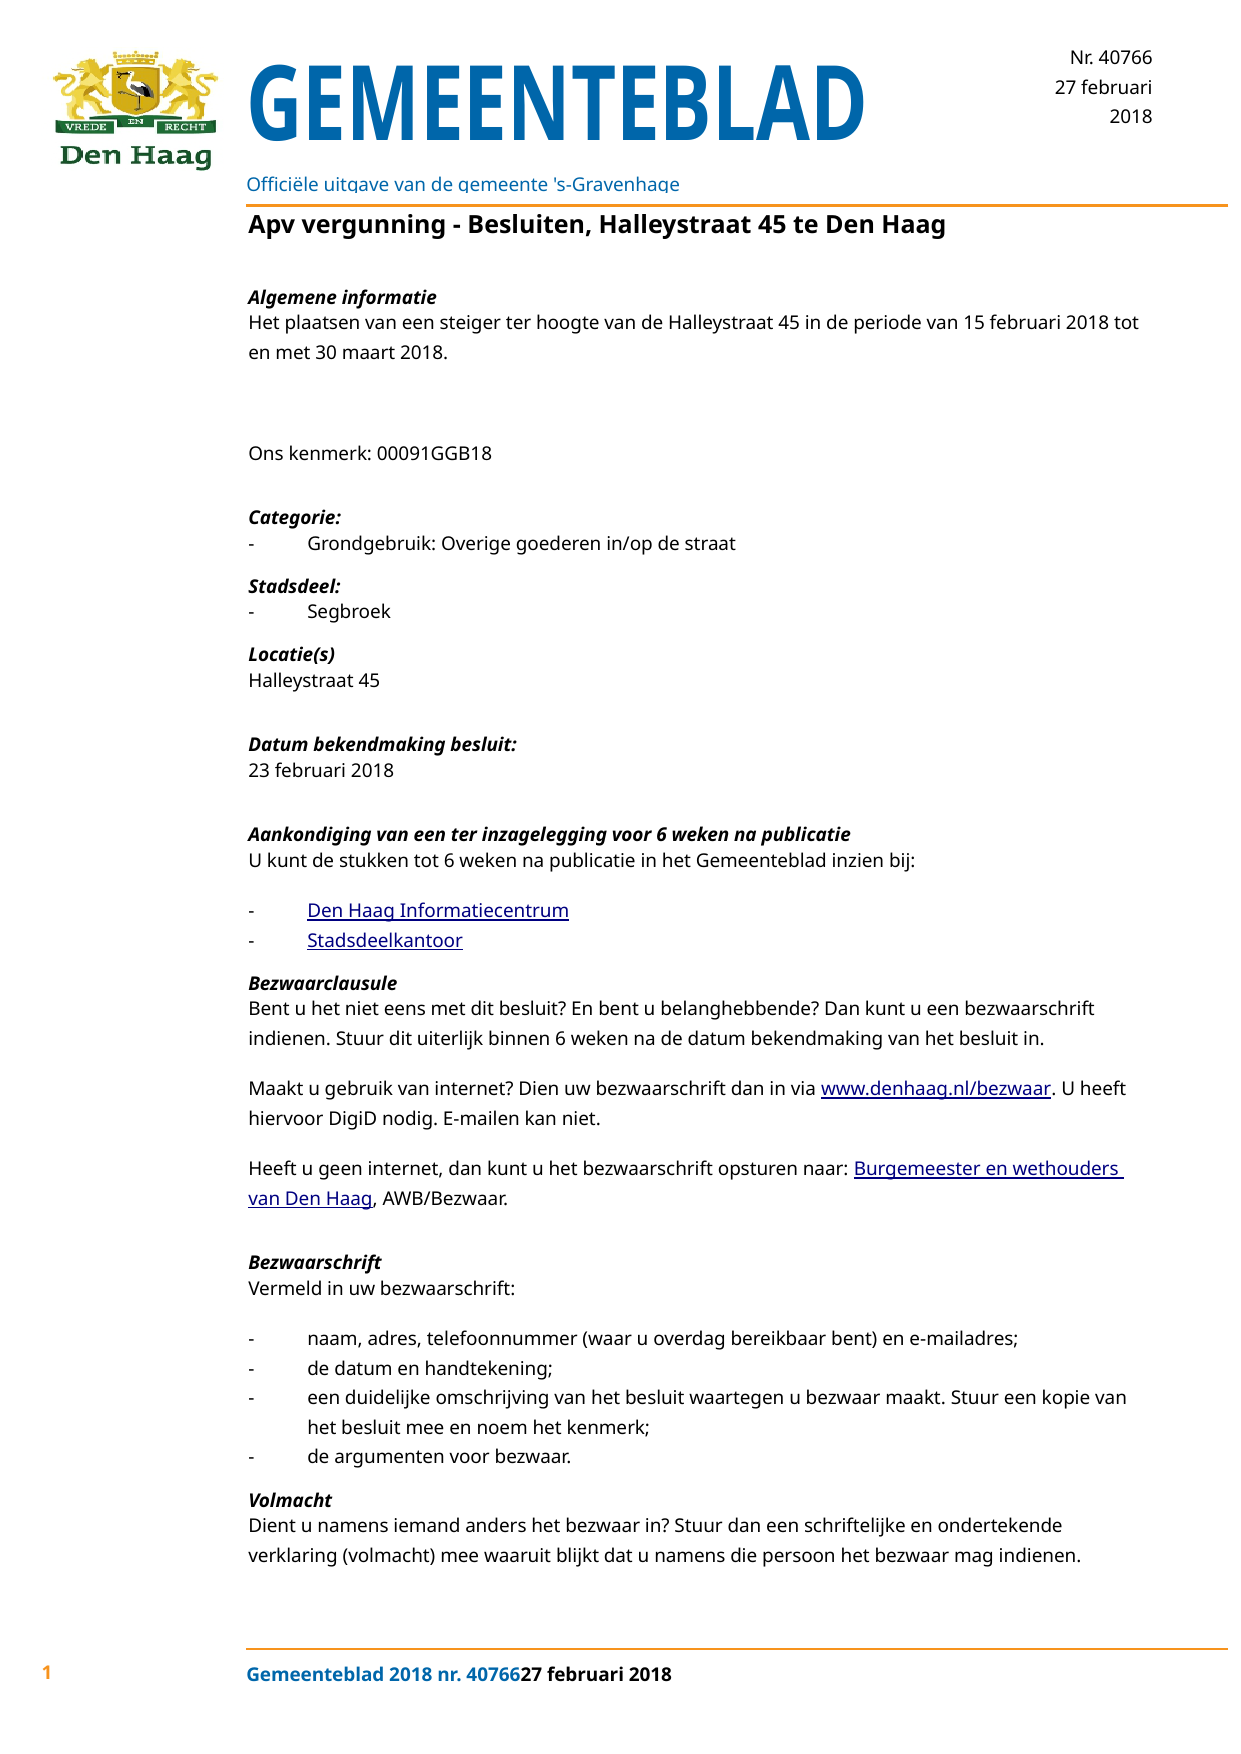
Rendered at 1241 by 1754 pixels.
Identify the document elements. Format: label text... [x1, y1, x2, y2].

list naam, adres, telefoonnummer (waar u overdag bereikbaar bent) en e-mailadres; [248, 1325, 1152, 1351]
text Halleystraat 45 [248, 667, 1152, 693]
text Stadsdeel: [248, 573, 1152, 598]
list de datum en handtekening; [248, 1355, 1152, 1381]
text Aankondiging van een ter inzagelegging voor 6 weken na publicatie [248, 821, 1152, 847]
list Segbroek [248, 598, 1152, 624]
text Maakt u gebruik van internet? Dien uw bezwaarschrift dan in via www.denhaag.nl/bezwaar. U heeft hiervoor DigiD nodig. E-mailen kan niet. [248, 1076, 1152, 1131]
picture [41, 47, 231, 172]
text Het plaatsen van een steiger ter hoogte van de Halleystraat 45 in de periode van 15 februari 2018 tot en met 30 maart 2018. [248, 309, 1152, 365]
text Algemene informatie [248, 284, 1152, 309]
text Bezwaarschrift [248, 1249, 1152, 1275]
list Stadsdeelkantoor [248, 927, 1152, 952]
text Heeft u geen internet, dan kunt u het bezwaarschrift opsturen naar: Burgemeester en wethouders van Den Haag, AWB/Bezwaar. [248, 1156, 1152, 1211]
text Locatie(s) [248, 642, 1152, 667]
list de argumenten voor bezwaar. [248, 1444, 1152, 1469]
list een duidelijke omschrijving van het besluit waartegen u bezwaar maakt. Stuur een kopie van het besluit mee en noem het kenmerk; [248, 1384, 1152, 1440]
text 23 februari 2018 [248, 757, 1152, 783]
list Den Haag Informatiecentrum [248, 897, 1152, 923]
text Categorie: [248, 504, 1152, 530]
text U kunt de stukken tot 6 weken na publicatie in het Gemeenteblad inzien bij: [248, 847, 1152, 872]
text Vermeld in uw bezwaarschrift: [248, 1275, 1152, 1301]
text Bezwaarclausule [248, 970, 1152, 996]
text Datum bekendmaking besluit: [248, 731, 1152, 757]
text Apv vergunning - Besluiten, Halleystraat 45 te Den Haag [248, 207, 1152, 241]
text Volmacht [248, 1487, 1152, 1512]
text Ons kenmerk: 00091GGB18 [248, 440, 1152, 466]
list Grondgebruik: Overige goederen in/op de straat [248, 530, 1152, 555]
text Bent u het niet eens met dit besluit? En bent u belanghebbende? Dan kunt u een bezwaarschrift indienen. Stuur dit uiterlijk binnen 6 weken na de datum bekendmaking van het besluit in. [248, 996, 1152, 1051]
text Dient u namens iemand anders het bezwaar in? Stuur dan een schriftelijke en ondertekende verklaring (volmacht) mee waaruit blijkt dat u namens die persoon het bezwaar mag indienen. [248, 1512, 1152, 1568]
